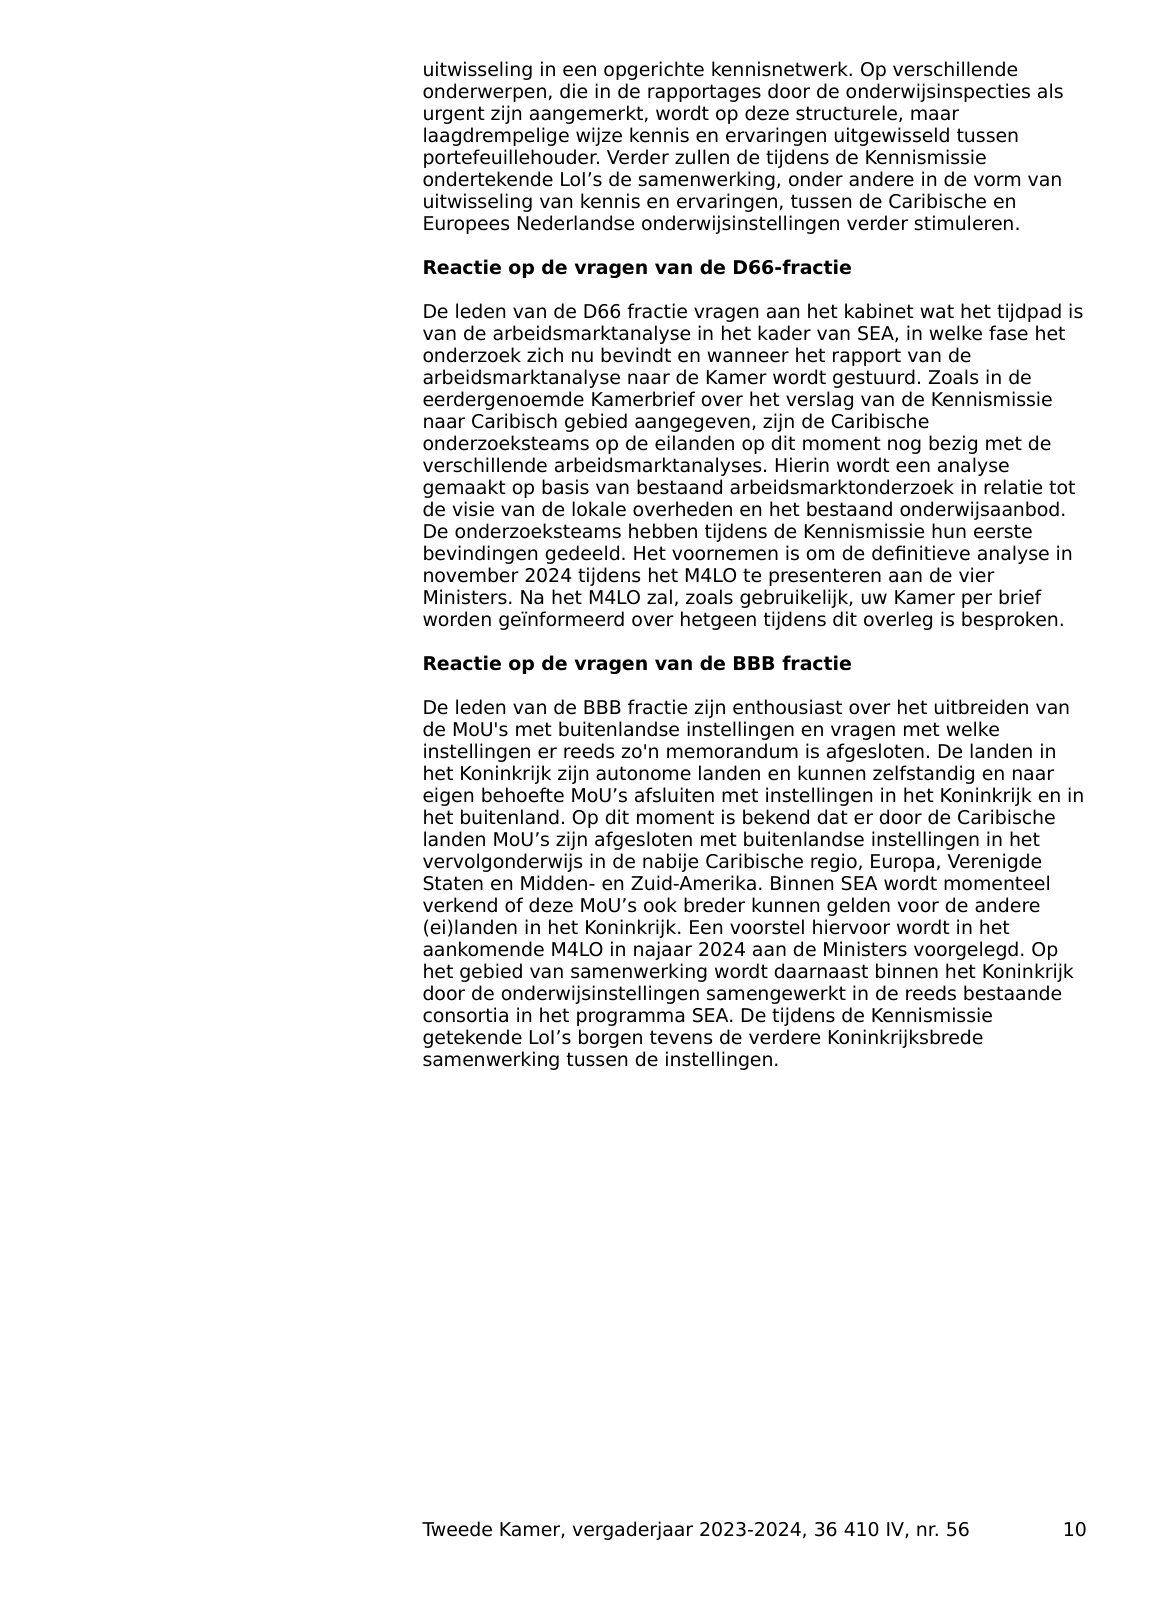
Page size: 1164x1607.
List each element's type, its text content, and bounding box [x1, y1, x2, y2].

subtitle Reactie op de vragen van de D66-fractie [422, 257, 1087, 279]
text De leden van de BBB fractie zijn enthousiast over het uitbreiden van de MoU's met buitenlandse instellingen en vragen met welke instellingen er reeds zo'n memorandum is afgesloten. De landen in het Koninkrijk zijn autonome landen en kunnen zelfstandig en naar eigen behoefte MoU’s afsluiten met instellingen in het Koninkrijk en in het buitenland. Op dit moment is bekend dat er door de Caribische landen MoU’s zijn afgesloten met buitenlandse instellingen in het vervolgonderwijs in de nabije Caribische regio, Europa, Verenigde Staten en Midden- en Zuid-Amerika. Binnen SEA wordt momenteel verkend of deze MoU’s ook breder kunnen gelden voor de andere (ei)landen in het Koninkrijk. Een voorstel hiervoor wordt in het aankomende M4LO in najaar 2024 aan de Ministers voorgelegd. Op het gebied van samenwerking wordt daarnaast binnen het Koninkrijk door de onderwijsinstellingen samengewerkt in de reeds bestaande consortia in het programma SEA. De tijdens de Kennismissie getekende LoI’s borgen tevens de verdere Koninkrijksbrede samenwerking tussen de instellingen. [422, 697, 1087, 1071]
text uitwisseling in een opgerichte kennisnetwerk. Op verschillende onderwerpen, die in de rapportages door de onderwijsinspecties als urgent zijn aangemerkt, wordt op deze structurele, maar laagdrempelige wijze kennis en ervaringen uitgewisseld tussen portefeuillehouder. Verder zullen de tijdens de Kennismissie ondertekende LoI’s de samenwerking, onder andere in de vorm van uitwisseling van kennis en ervaringen, tussen de Caribische en Europees Nederlandse onderwijsinstellingen verder stimuleren. [422, 59, 1087, 235]
text De leden van de D66 fractie vragen aan het kabinet wat het tijdpad is van de arbeidsmarktanalyse in het kader van SEA, in welke fase het onderzoek zich nu bevindt en wanneer het rapport van de arbeidsmarktanalyse naar de Kamer wordt gestuurd. Zoals in de eerdergenoemde Kamerbrief over het verslag van de Kennismissie naar Caribisch gebied aangegeven, zijn de Caribische onderzoeksteams op de eilanden op dit moment nog bezig met de verschillende arbeidsmarktanalyses. Hierin wordt een analyse gemaakt op basis van bestaand arbeidsmarktonderzoek in relatie tot de visie van de lokale overheden en het bestaand onderwijsaanbod. De onderzoeksteams hebben tijdens de Kennismissie hun eerste bevindingen gedeeld. Het voornemen is om de definitieve analyse in november 2024 tijdens het M4LO te presenteren aan de vier Ministers. Na het M4LO zal, zoals gebruikelijk, uw Kamer per brief worden geïnformeerd over hetgeen tijdens dit overleg is besproken. [422, 301, 1087, 631]
subtitle Reactie op de vragen van de BBB fractie [422, 653, 1087, 675]
